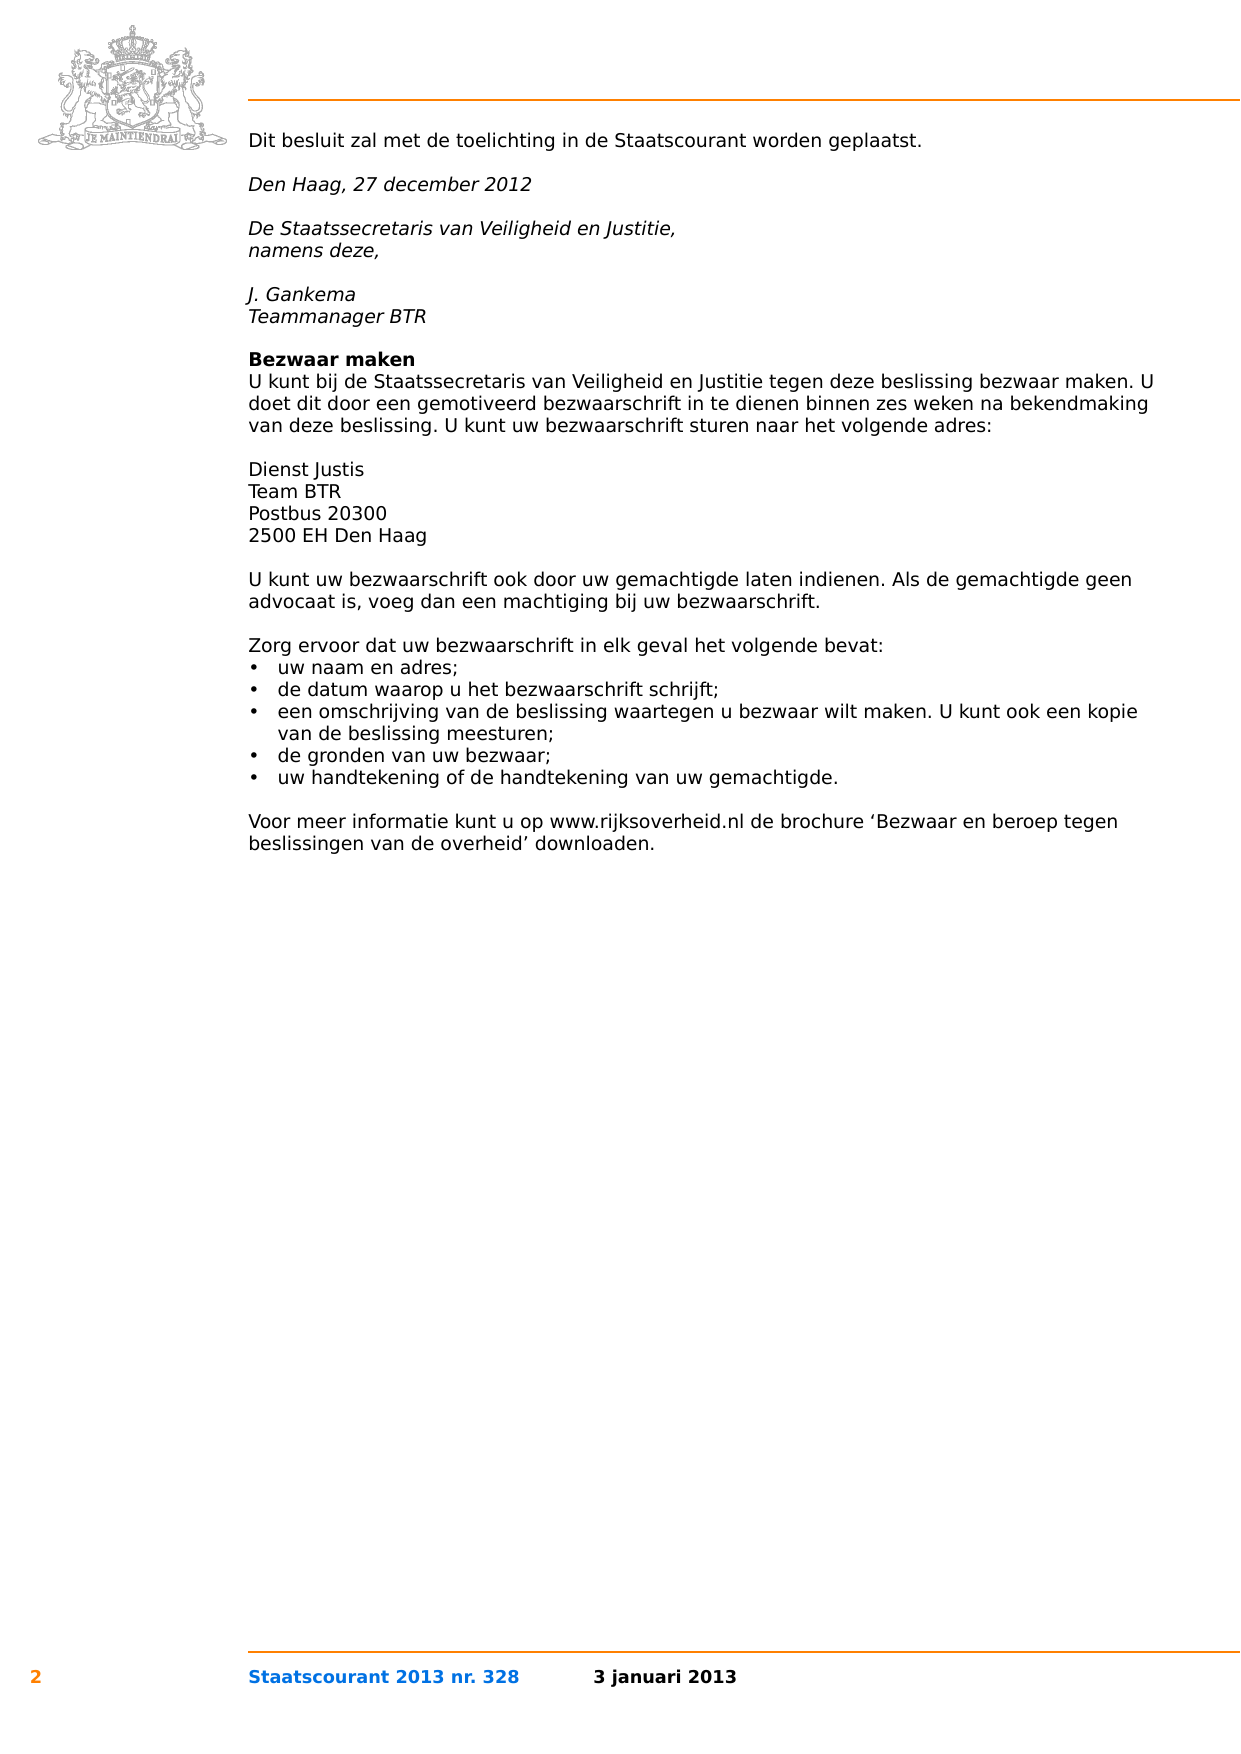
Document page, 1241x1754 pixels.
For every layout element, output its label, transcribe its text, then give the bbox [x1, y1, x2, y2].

text U kunt bij de Staatssecretaris van Veiligheid en Justitie tegen deze beslissing bezwaar maken. U doet dit door een gemotiveerd bezwaarschrift in te dienen binnen zes weken na bekendmaking van deze beslissing. U kunt uw bezwaarschrift sturen naar het volgende adres: [248, 371, 1163, 437]
text Voor meer informatie kunt u op www.rijksoverheid.nl de brochure ‘Bezwaar en beroep tegen beslissingen van de overheid’ downloaden. [248, 811, 1163, 854]
text 2500 EH Den Haag [248, 525, 1163, 547]
text Postbus 20300 [248, 503, 1163, 525]
text • de datum waarop u het bezwaarschrift schrijft; [248, 679, 1163, 701]
text • een omschrijving van de beslissing waartegen u bezwaar wilt maken. U kunt ook een kopie van de beslissing meesturen; [248, 701, 1163, 745]
text • uw naam en adres; [248, 657, 1163, 679]
picture [38, 25, 227, 150]
text Dit besluit zal met de toelichting in de Staatscourant worden geplaatst. [248, 130, 1163, 152]
text • de gronden van uw bezwaar; [248, 745, 1163, 767]
text U kunt uw bezwaarschrift ook door uw gemachtigde laten indienen. Als de gemachtigde geen advocaat is, voeg dan een machtiging bij uw bezwaarschrift. [248, 569, 1163, 613]
text Zorg ervoor dat uw bezwaarschrift in elk geval het volgende bevat: [248, 635, 1163, 657]
text • uw handtekening of de handtekening van uw gemachtigde. [248, 767, 1163, 789]
text De Staatssecretaris van Veiligheid en Justitie, namens deze, J. Gankema Teammanager BTR [248, 218, 1163, 327]
text Dienst Justis [248, 459, 1163, 481]
text Team BTR [248, 481, 1163, 503]
text Bezwaar maken [248, 349, 1163, 371]
text Den Haag, 27 december 2012 [248, 174, 1163, 196]
